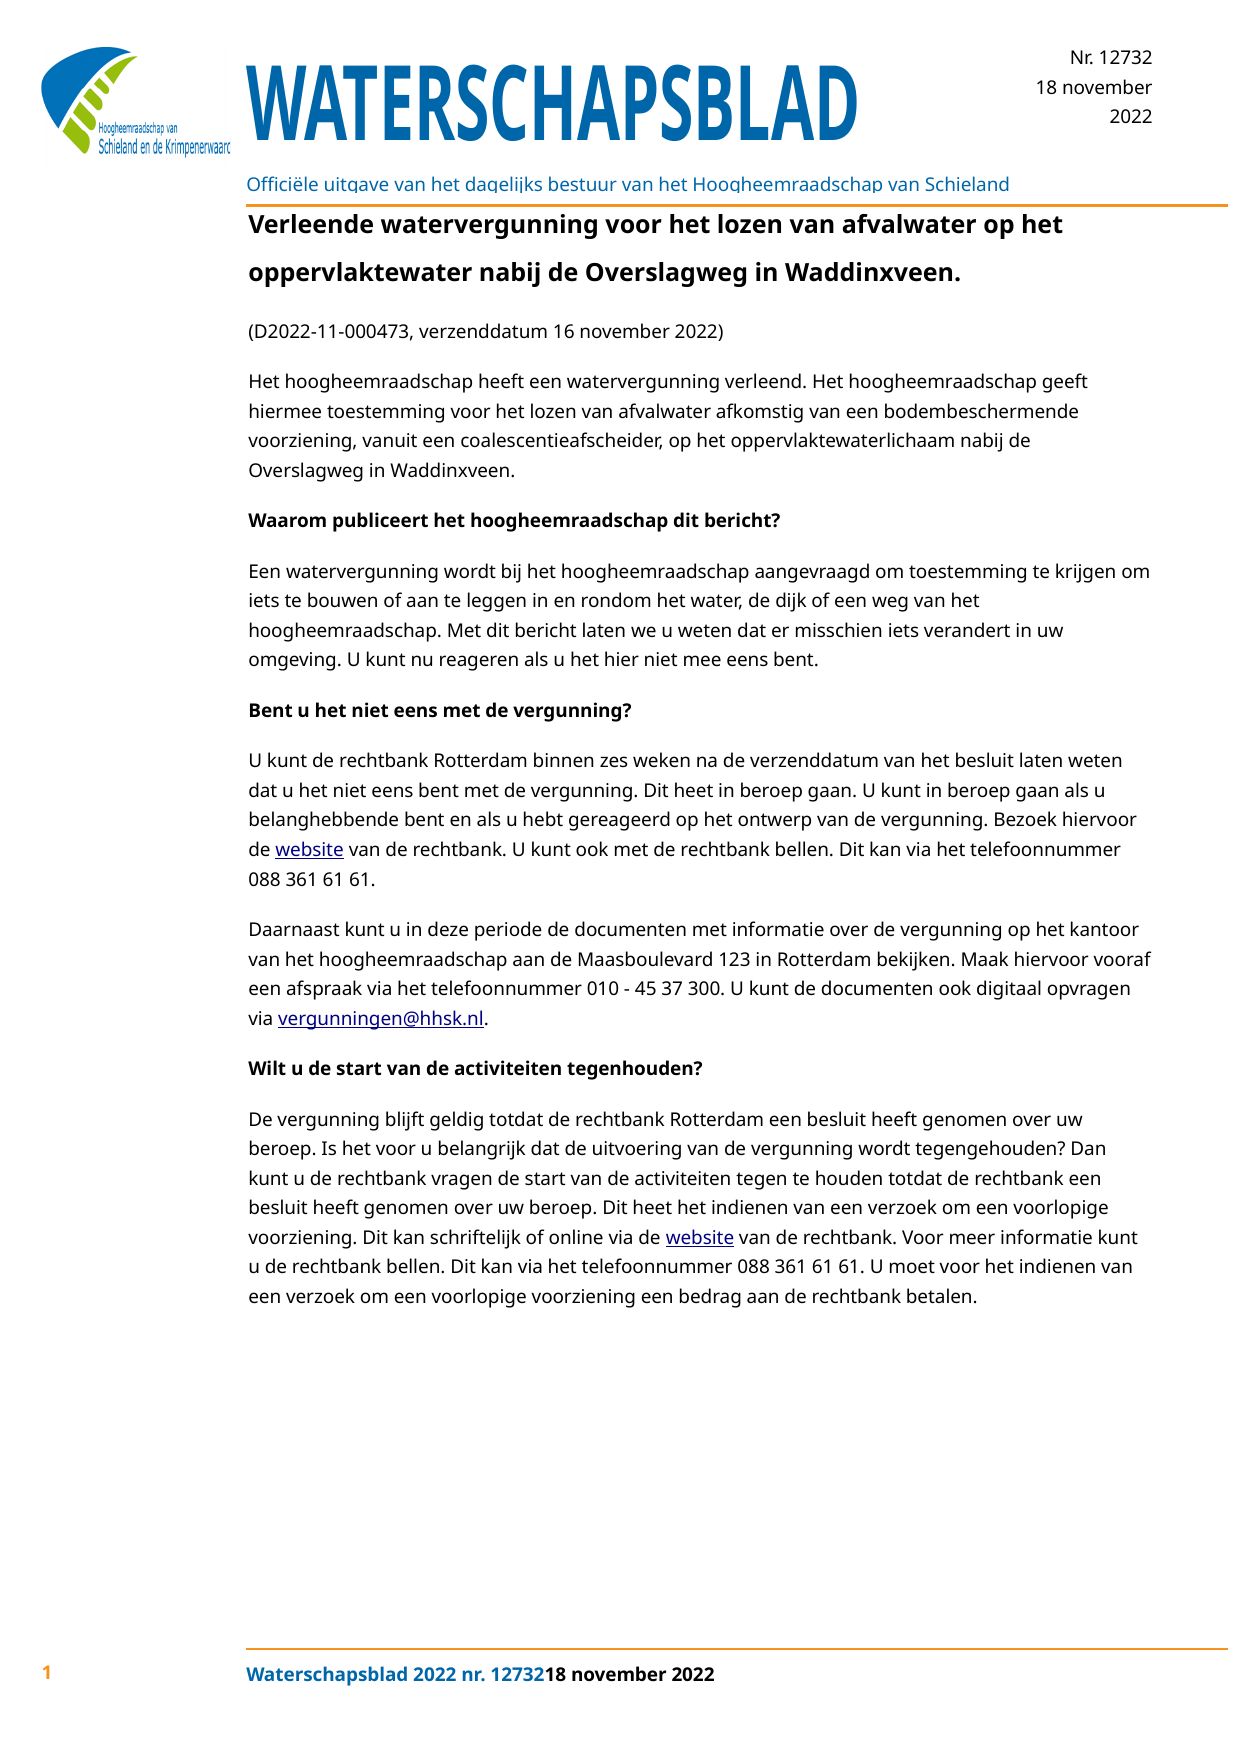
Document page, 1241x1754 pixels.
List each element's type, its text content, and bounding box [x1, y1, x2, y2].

text Verleende watervergunning voor het lozen van afvalwater op het oppervlaktewater nabij de Overslagweg in Waddinxveen. [248, 207, 1152, 288]
text Wilt u de start van de activiteiten tegenhouden? [248, 1055, 1152, 1081]
text Daarnaast kunt u in deze periode de documenten met informatie over de vergunning op het kantoor van het hoogheemraadschap aan de Maasboulevard 123 in Rotterdam bekijken. Maak hiervoor vooraf een afspraak via het telefoonnummer 010 - 45 37 300. U kunt de documenten ook digitaal opvragen via vergunningen@hhsk.nl. [248, 916, 1152, 1031]
text Waarom publiceert het hoogheemraadschap dit bericht? [248, 507, 1152, 533]
text Het hoogheemraadschap heeft een watervergunning verleend. Het hoogheemraadschap geeft hiermee toestemming voor het lozen van afvalwater afkomstig van een bodembeschermende voorziening, vanuit een coalescentieafscheider, op het oppervlaktewaterlichaam nabij de Overslagweg in Waddinxveen. [248, 368, 1152, 483]
text U kunt de rechtbank Rotterdam binnen zes weken na de verzenddatum van het besluit laten weten dat u het niet eens bent met de vergunning. Dit heet in beroep gaan. U kunt in beroep gaan als u belanghebbende bent en als u hebt gereageerd op het ontwerp van de vergunning. Bezoek hiervoor de website van de rechtbank. U kunt ook met de rechtbank bellen. Dit kan via het telefoonnummer 088 361 61 61. [248, 747, 1152, 892]
text (D2022-11-000473, verzenddatum 16 november 2022) [248, 318, 1152, 344]
text Bent u het niet eens met de vergunning? [248, 697, 1152, 723]
text Een watervergunning wordt bij het hoogheemraadschap aangevraagd om toestemming te krijgen om iets te bouwen of aan te leggen in en rondom het water, de dijk of een weg van het hoogheemraadschap. Met dit bericht laten we u weten dat er misschien iets verandert in uw omgeving. U kunt nu reageren als u het hier niet mee eens bent. [248, 558, 1152, 672]
picture [41, 47, 231, 172]
text De vergunning blijft geldig totdat de rechtbank Rotterdam een besluit heeft genomen over uw beroep. Is het voor u belangrijk dat de uitvoering van de vergunning wordt tegengehouden? Dan kunt u de rechtbank vragen de start van de activiteiten tegen te houden totdat de rechtbank een besluit heeft genomen over uw beroep. Dit heet het indienen van een verzoek om een voorlopige voorziening. Dit kan schriftelijk of online via de website van de rechtbank. Voor meer informatie kunt u de rechtbank bellen. Dit kan via het telefoonnummer 088 361 61 61. U moet voor het indienen van een verzoek om een voorlopige voorziening een bedrag aan de rechtbank betalen. [248, 1106, 1152, 1309]
